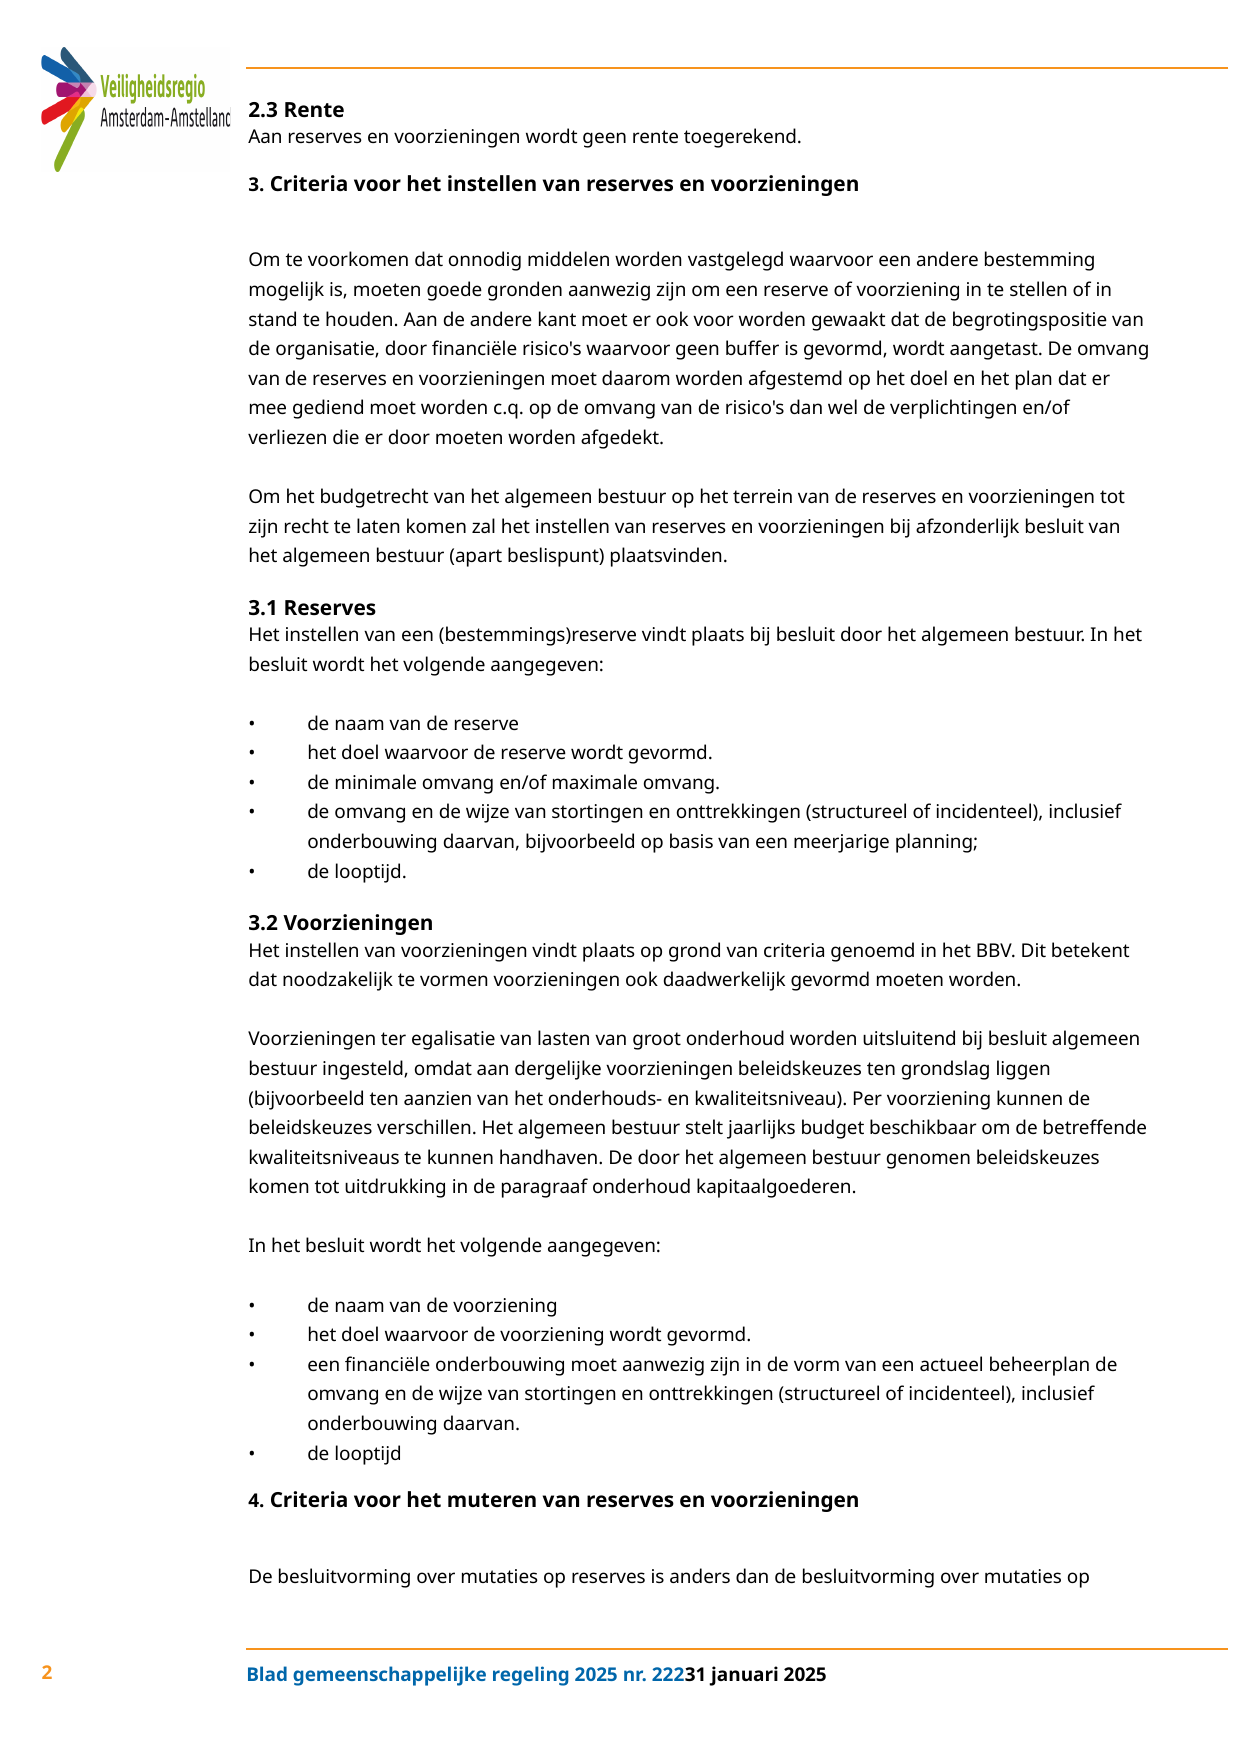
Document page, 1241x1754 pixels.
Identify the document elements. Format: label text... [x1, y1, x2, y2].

list de naam van de voorziening [248, 1292, 1152, 1317]
text 3.1 Reserves [248, 593, 1152, 621]
text 2.3 Rente [248, 95, 1152, 123]
text Om te voorkomen dat onnodig middelen worden vastgelegd waarvoor een andere bestemming mogelijk is, moeten goede gronden aanwezig zijn om een reserve of voorziening in te stellen of in stand te houden. Aan de andere kant moet er ook voor worden gewaakt dat de begrotingspositie van de organisatie, door financiële risico's waarvoor geen buffer is gevormd, wordt aangetast. De omvang van de reserves en voorzieningen moet daarom worden afgestemd op het doel en het plan dat er mee gediend moet worden c.q. op de omvang van de risico's dan wel de verplichtingen en/of verliezen die er door moeten worden afgedekt. [248, 247, 1152, 450]
list de omvang en de wijze van stortingen en onttrekkingen (structureel of incidenteel), inclusief onderbouwing daarvan, bijvoorbeeld op basis van een meerjarige planning; [248, 799, 1152, 854]
list het doel waarvoor de reserve wordt gevormd. [248, 739, 1152, 765]
list een financiële onderbouwing moet aanwezig zijn in de vorm van een actueel beheerplan de omvang en de wijze van stortingen en onttrekkingen (structureel of incidenteel), inclusief onderbouwing daarvan. [248, 1351, 1152, 1436]
list de naam van de reserve [248, 710, 1152, 736]
text Het instellen van voorzieningen vindt plaats op grond van criteria genoemd in het BBV. Dit betekent dat noodzakelijk te vormen voorzieningen ook daadwerkelijk gevormd moeten worden. [248, 937, 1152, 992]
text Het instellen van een (bestemmings)reserve vindt plaats bij besluit door het algemeen bestuur. In het besluit wordt het volgende aangegeven: [248, 621, 1152, 677]
text 3. Criteria voor het instellen van reserves en voorzieningen [248, 169, 1152, 197]
text In het besluit wordt het volgende aangegeven: [248, 1233, 1152, 1258]
text De besluitvorming over mutaties op reserves is anders dan de besluitvorming over mutaties op [248, 1563, 1152, 1589]
text 4. Criteria voor het muteren van reserves en voorzieningen [248, 1485, 1152, 1514]
list het doel waarvoor de voorziening wordt gevormd. [248, 1321, 1152, 1347]
text Om het budgetrecht van het algemeen bestuur op het terrein van de reserves en voorzieningen tot zijn recht te laten komen zal het instellen van reserves en voorzieningen bij afzonderlijk besluit van het algemeen bestuur (apart beslispunt) plaatsvinden. [248, 483, 1152, 568]
text Aan reserves en voorzieningen wordt geen rente toegerekend. [248, 123, 1152, 149]
list de looptijd [248, 1440, 1152, 1465]
list de minimale omvang en/of maximale omvang. [248, 769, 1152, 795]
list de looptijd. [248, 858, 1152, 884]
picture [41, 47, 231, 172]
text 3.2 Voorzieningen [248, 908, 1152, 937]
text Voorzieningen ter egalisatie van lasten van groot onderhoud worden uitsluitend bij besluit algemeen bestuur ingesteld, omdat aan dergelijke voorzieningen beleidskeuzes ten grondslag liggen (bijvoorbeeld ten aanzien van het onderhouds- en kwaliteitsniveau). Per voorziening kunnen de beleidskeuzes verschillen. Het algemeen bestuur stelt jaarlijks budget beschikbaar om de betreffende kwaliteitsniveaus te kunnen handhaven. De door het algemeen bestuur genomen beleidskeuzes komen tot uitdrukking in de paragraaf onderhoud kapitaalgoederen. [248, 1026, 1152, 1199]
